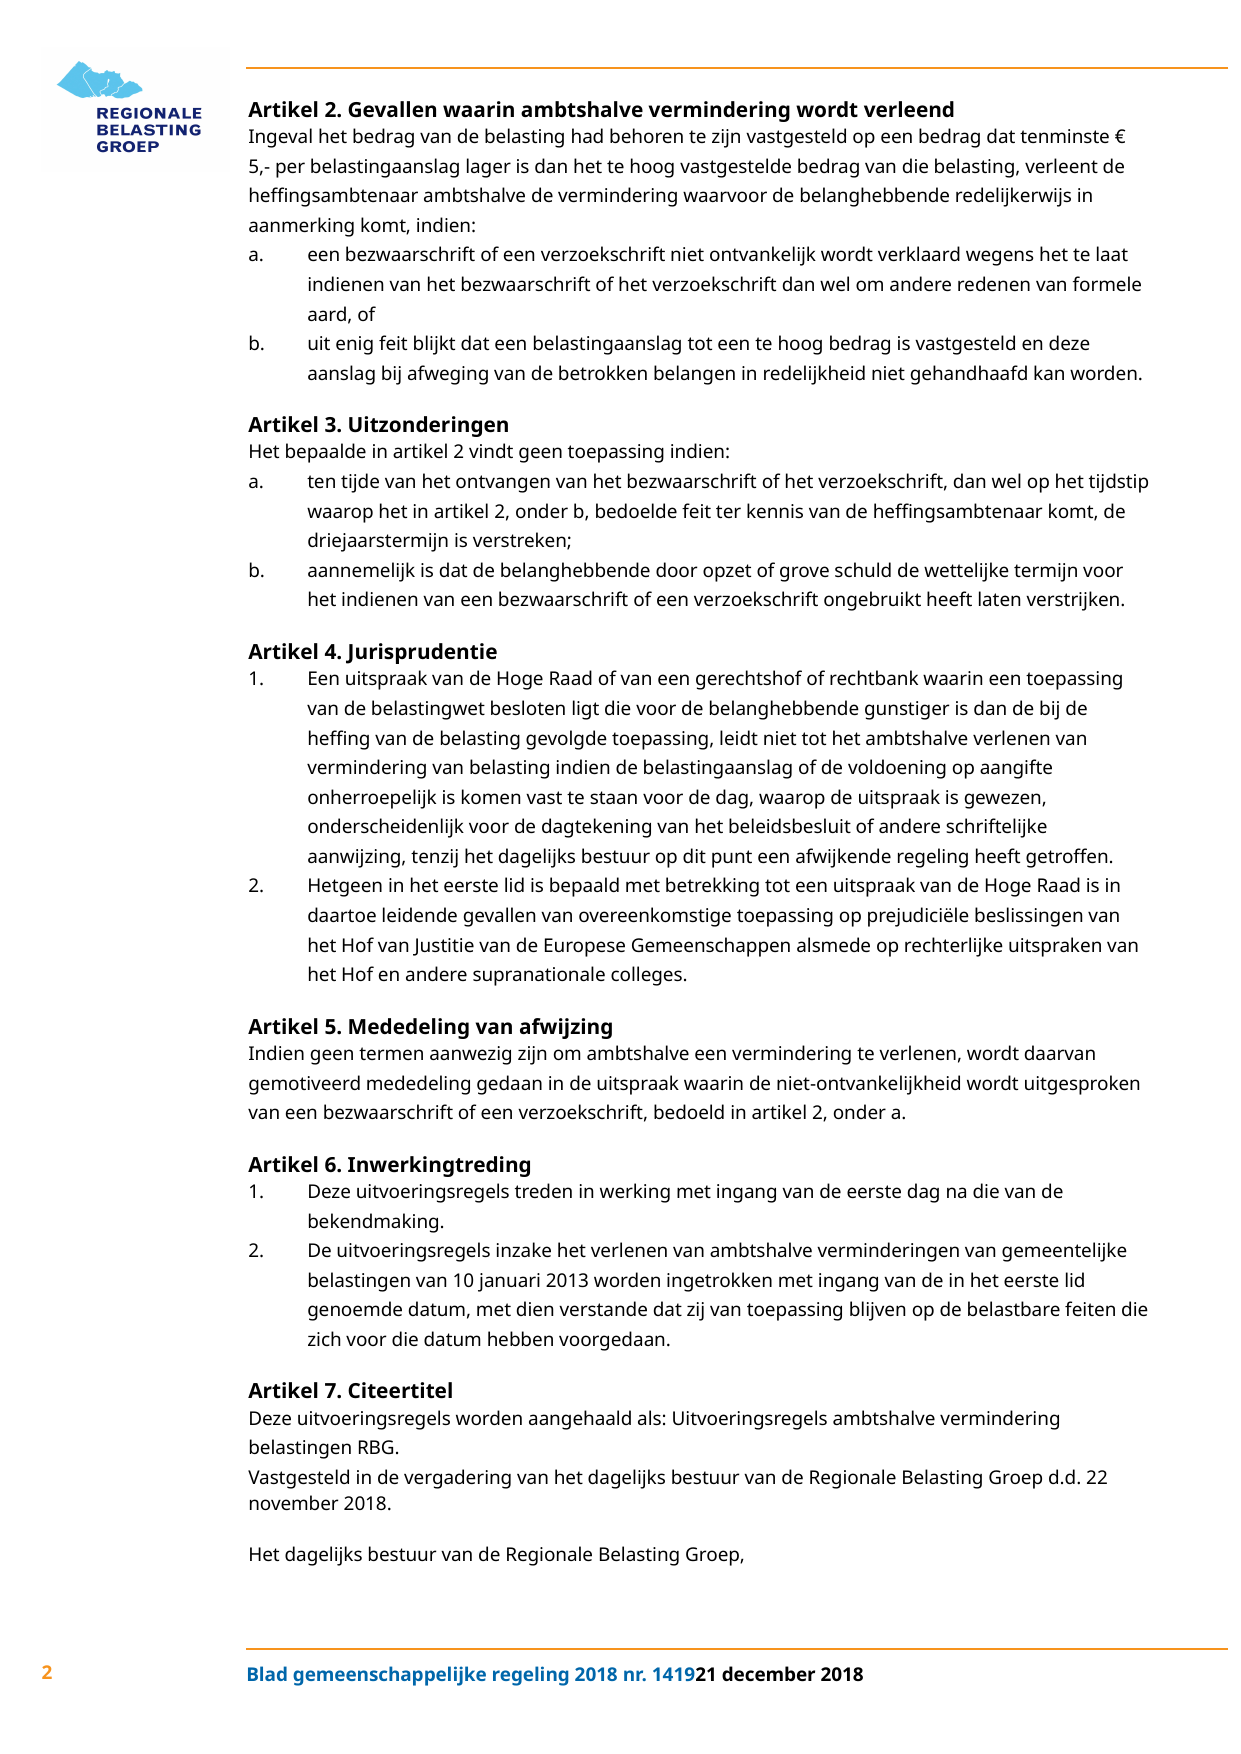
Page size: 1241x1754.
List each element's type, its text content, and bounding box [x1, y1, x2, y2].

list De uitvoeringsregels inzake het verlenen van ambtshalve verminderingen van gemeentelijke belastingen van 10 januari 2013 worden ingetrokken met ingang van de in het eerste lid genoemde datum, met dien verstande dat zij van toepassing blijven op de belastbare feiten die zich voor die datum hebben voorgedaan. [248, 1237, 1152, 1352]
list uit enig feit blijkt dat een belastingaanslag tot een te hoog bedrag is vastgesteld en deze aanslag bij afweging van de betrokken belangen in redelijkheid niet gehandhaafd kan worden. [248, 330, 1152, 386]
text Artikel 2. Gevallen waarin ambtshalve vermindering wordt verleend [248, 95, 1152, 123]
text Het dagelijks bestuur van de Regionale Belasting Groep, [248, 1541, 1152, 1567]
picture [41, 47, 231, 172]
list Hetgeen in het eerste lid is bepaald met betrekking tot een uitspraak van de Hoge Raad is in daartoe leidende gevallen van overeenkomstige toepassing op prejudiciële beslissingen van het Hof van Justitie van de Europese Gemeenschappen alsmede op rechterlijke uitspraken van het Hof en andere supranationale colleges. [248, 873, 1152, 987]
text Ingeval het bedrag van de belasting had behoren te zijn vastgesteld op een bedrag dat tenminste € 5,- per belastingaanslag lager is dan het te hoog vastgestelde bedrag van die belasting, verleent de heffingsambtenaar ambtshalve de vermindering waarvoor de belanghebbende redelijkerwijs in aanmerking komt, indien: [248, 123, 1152, 238]
list Een uitspraak van de Hoge Raad of van een gerechtshof of rechtbank waarin een toepassing van de belastingwet besloten ligt die voor de belanghebbende gunstiger is dan de bij de heffing van de belasting gevolgde toepassing, leidt niet tot het ambtshalve verlenen van vermindering van belasting indien de belastingaanslag of de voldoening op aangifte onherroepelijk is komen vast te staan voor de dag, waarop de uitspraak is gewezen, onderscheidenlijk voor de dagtekening van het beleidsbesluit of andere schriftelijke aanwijzing, tenzij het dagelijks bestuur op dit punt een afwijkende regeling heeft getroffen. [248, 666, 1152, 869]
text Indien geen termen aanwezig zijn om ambtshalve een vermindering te verlenen, wordt daarvan gemotiveerd mededeling gedaan in de uitspraak waarin de niet-ontvankelijkheid wordt uitgesproken van een bezwaarschrift of een verzoekschrift, bedoeld in artikel 2, onder a. [248, 1040, 1152, 1125]
text Vastgesteld in de vergadering van het dagelijks bestuur van de Regionale Belasting Groep d.d. 22 november 2018. [248, 1464, 1152, 1516]
text Artikel 7. Citeertitel [248, 1377, 1152, 1405]
text Artikel 4. Jurisprudentie [248, 637, 1152, 666]
text Het bepaalde in artikel 2 vindt geen toepassing indien: [248, 439, 1152, 464]
text Deze uitvoeringsregels worden aangehaald als: Uitvoeringsregels ambtshalve vermindering belastingen RBG. [248, 1405, 1152, 1460]
list Deze uitvoeringsregels treden in werking met ingang van de eerste dag na die van de bekendmaking. [248, 1178, 1152, 1233]
list een bezwaarschrift of een verzoekschrift niet ontvankelijk wordt verklaard wegens het te laat indienen van het bezwaarschrift of het verzoekschrift dan wel om andere redenen van formele aard, of [248, 242, 1152, 326]
text Artikel 3. Uitzonderingen [248, 410, 1152, 439]
text Artikel 5. Mededeling van afwijzing [248, 1012, 1152, 1040]
text Artikel 6. Inwerkingtreding [248, 1150, 1152, 1178]
list ten tijde van het ontvangen van het bezwaarschrift of het verzoekschrift, dan wel op het tijdstip waarop het in artikel 2, onder b, bedoelde feit ter kennis van de heffingsambtenaar komt, de driejaarstermijn is verstreken; [248, 468, 1152, 553]
list aannemelijk is dat de belanghebbende door opzet of grove schuld de wettelijke termijn voor het indienen van een bezwaarschrift of een verzoekschrift ongebruikt heeft laten verstrijken. [248, 557, 1152, 612]
